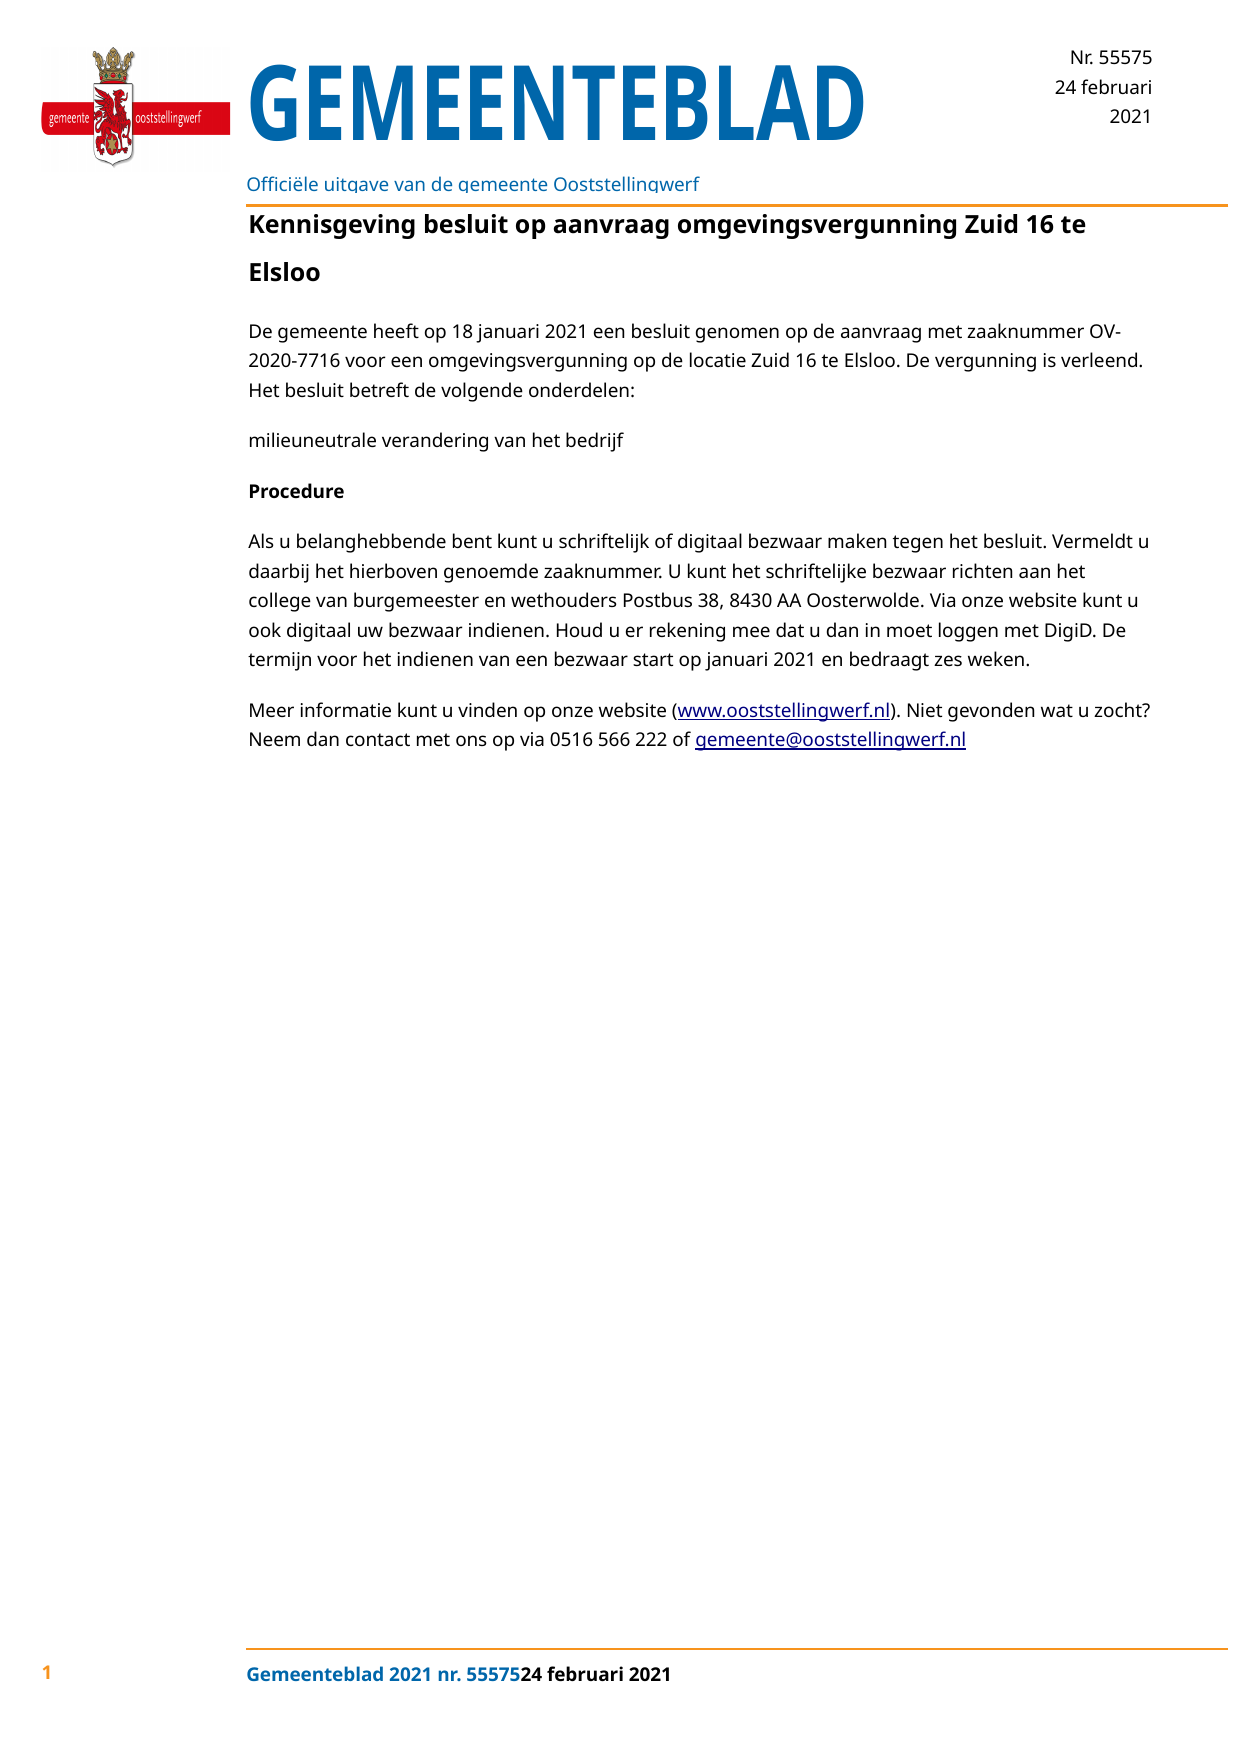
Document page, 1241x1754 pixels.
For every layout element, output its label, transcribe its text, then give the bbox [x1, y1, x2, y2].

text Procedure [248, 478, 1152, 504]
text Als u belanghebbende bent kunt u schriftelijk of digitaal bezwaar maken tegen het besluit. Vermeldt u daarbij het hierboven genoemde zaaknummer. U kunt het schriftelijke bezwaar richten aan het college van burgemeester en wethouders Postbus 38, 8430 AA Oosterwolde. Via onze website kunt u ook digitaal uw bezwaar indienen. Houd u er rekening mee dat u dan in moet loggen met DigiD. De termijn voor het indienen van een bezwaar start op januari 2021 en bedraagt zes weken. [248, 528, 1152, 672]
text Meer informatie kunt u vinden op onze website (www.ooststellingwerf.nl). Niet gevonden wat u zocht? Neem dan contact met ons op via 0516 566 222 of gemeente@ooststellingwerf.nl [248, 697, 1152, 752]
text milieuneutrale verandering van het bedrijf [248, 427, 1152, 453]
text De gemeente heeft op 18 januari 2021 een besluit genomen op de aanvraag met zaaknummer OV-2020-7716 voor een omgevingsvergunning op de locatie Zuid 16 te Elsloo. De vergunning is verleend. Het besluit betreft de volgende onderdelen: [248, 318, 1152, 403]
text Kennisgeving besluit op aanvraag omgevingsvergunning Zuid 16 te Elsloo [248, 207, 1152, 288]
picture [41, 47, 231, 172]
